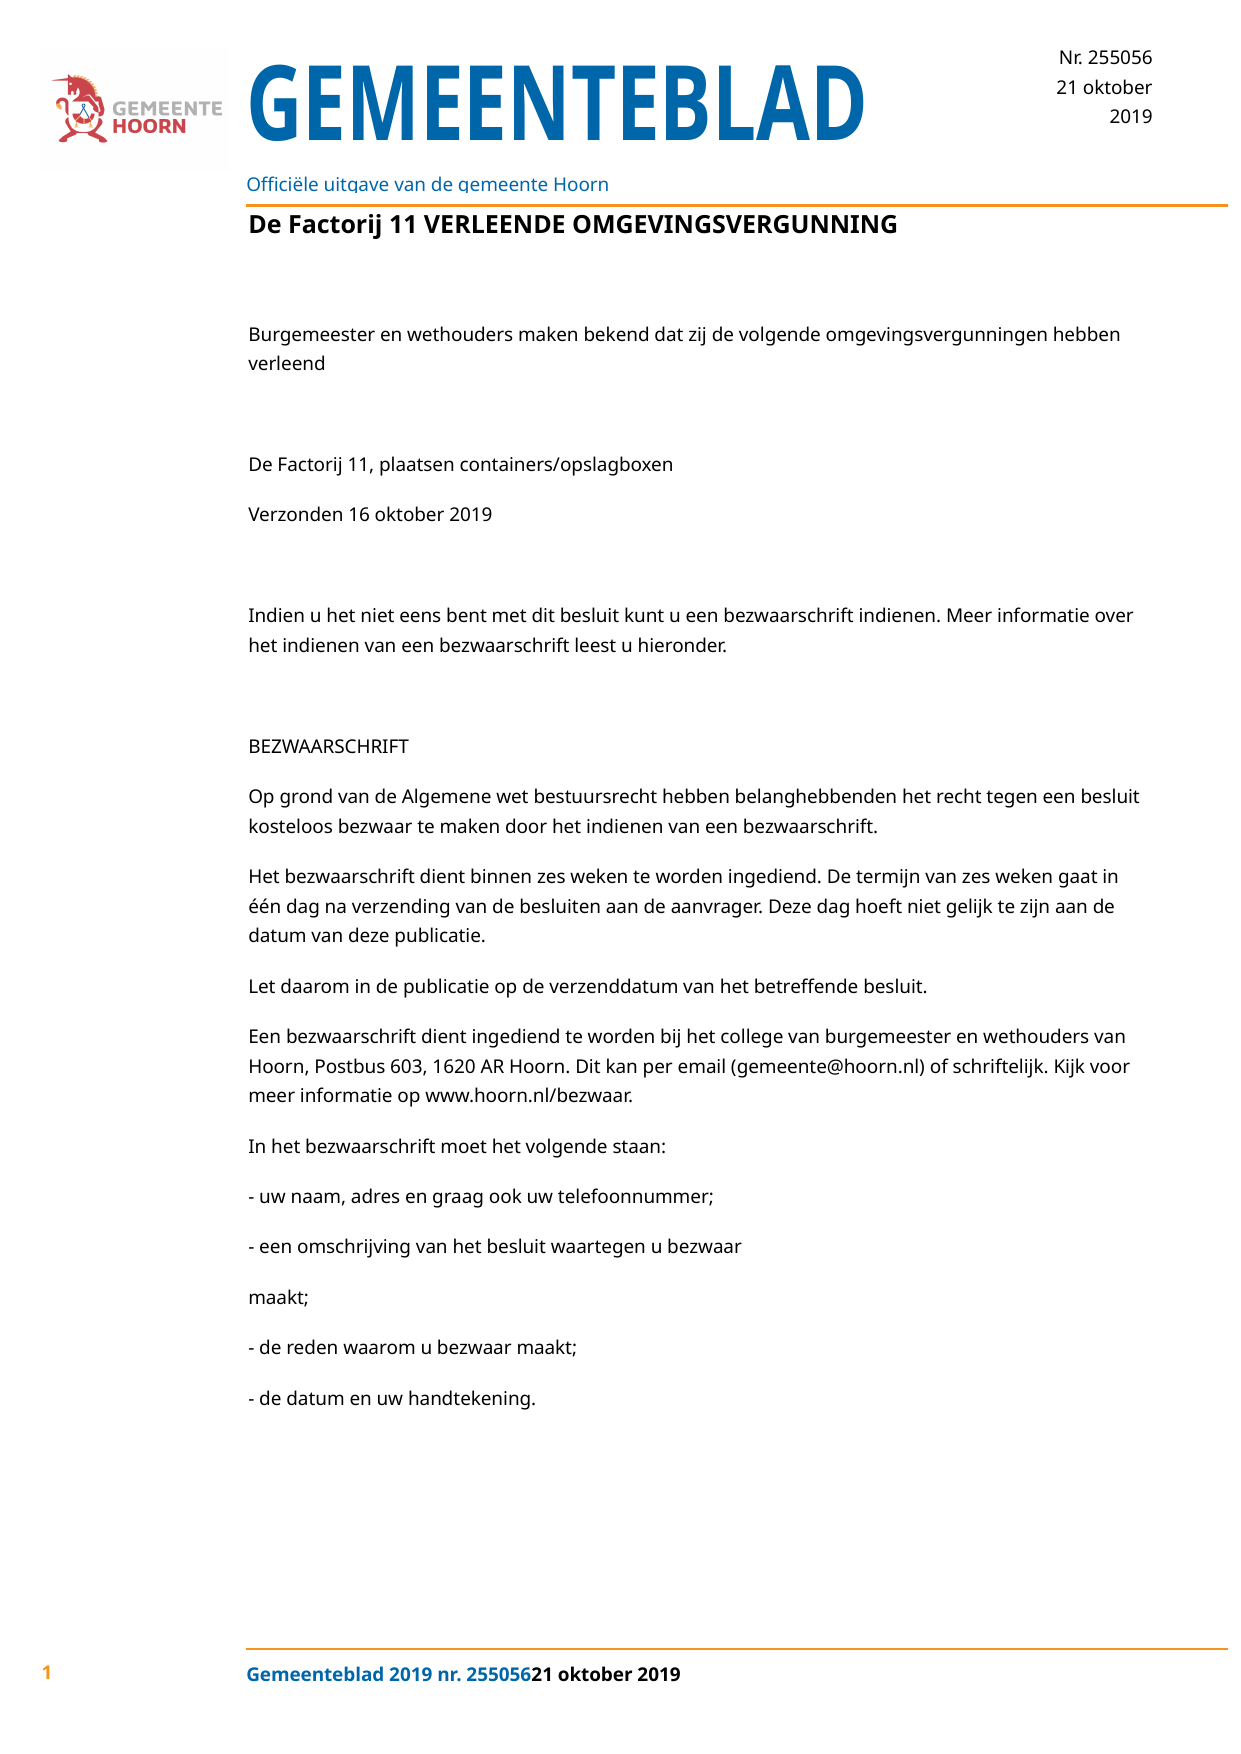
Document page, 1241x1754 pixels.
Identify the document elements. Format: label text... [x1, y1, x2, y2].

text Verzonden 16 oktober 2019 [248, 502, 1152, 527]
text De Factorij 11 VERLEENDE OMGEVINGSVERGUNNING [248, 207, 1152, 241]
text Let daarom in de publicatie op de verzenddatum van het betreffende besluit. [248, 973, 1152, 998]
text De Factorij 11, plaatsen containers/opslagboxen [248, 451, 1152, 477]
text maakt; [248, 1284, 1152, 1310]
text Het bezwaarschrift dient binnen zes weken te worden ingediend. De termijn van zes weken gaat in één dag na verzending van de besluiten aan de aanvrager. Deze dag hoeft niet gelijk te zijn aan de datum van deze publicatie. [248, 863, 1152, 948]
text BEZWAARSCHRIFT [248, 733, 1152, 758]
picture [41, 47, 231, 172]
text Burgemeester en wethouders maken bekend dat zij de volgende omgevingsvergunningen hebben verleend [248, 321, 1152, 376]
text - de reden waarom u bezwaar maakt; [248, 1334, 1152, 1360]
text - een omschrijving van het besluit waartegen u bezwaar [248, 1234, 1152, 1259]
text - uw naam, adres en graag ook uw telefoonnummer; [248, 1183, 1152, 1209]
text In het bezwaarschrift moet het volgende staan: [248, 1133, 1152, 1158]
text - de datum en uw handtekening. [248, 1385, 1152, 1411]
text Indien u het niet eens bent met dit besluit kunt u een bezwaarschrift indienen. Meer informatie over het indienen van een bezwaarschrift leest u hieronder. [248, 602, 1152, 658]
text Een bezwaarschrift dient ingediend te worden bij het college van burgemeester en wethouders van Hoorn, Postbus 603, 1620 AR Hoorn. Dit kan per email (gemeente@hoorn.nl) of schriftelijk. Kijk voor meer informatie op www.hoorn.nl/bezwaar. [248, 1023, 1152, 1108]
text Op grond van de Algemene wet bestuursrecht hebben belanghebbenden het recht tegen een besluit kosteloos bezwaar te maken door het indienen van een bezwaarschrift. [248, 783, 1152, 838]
